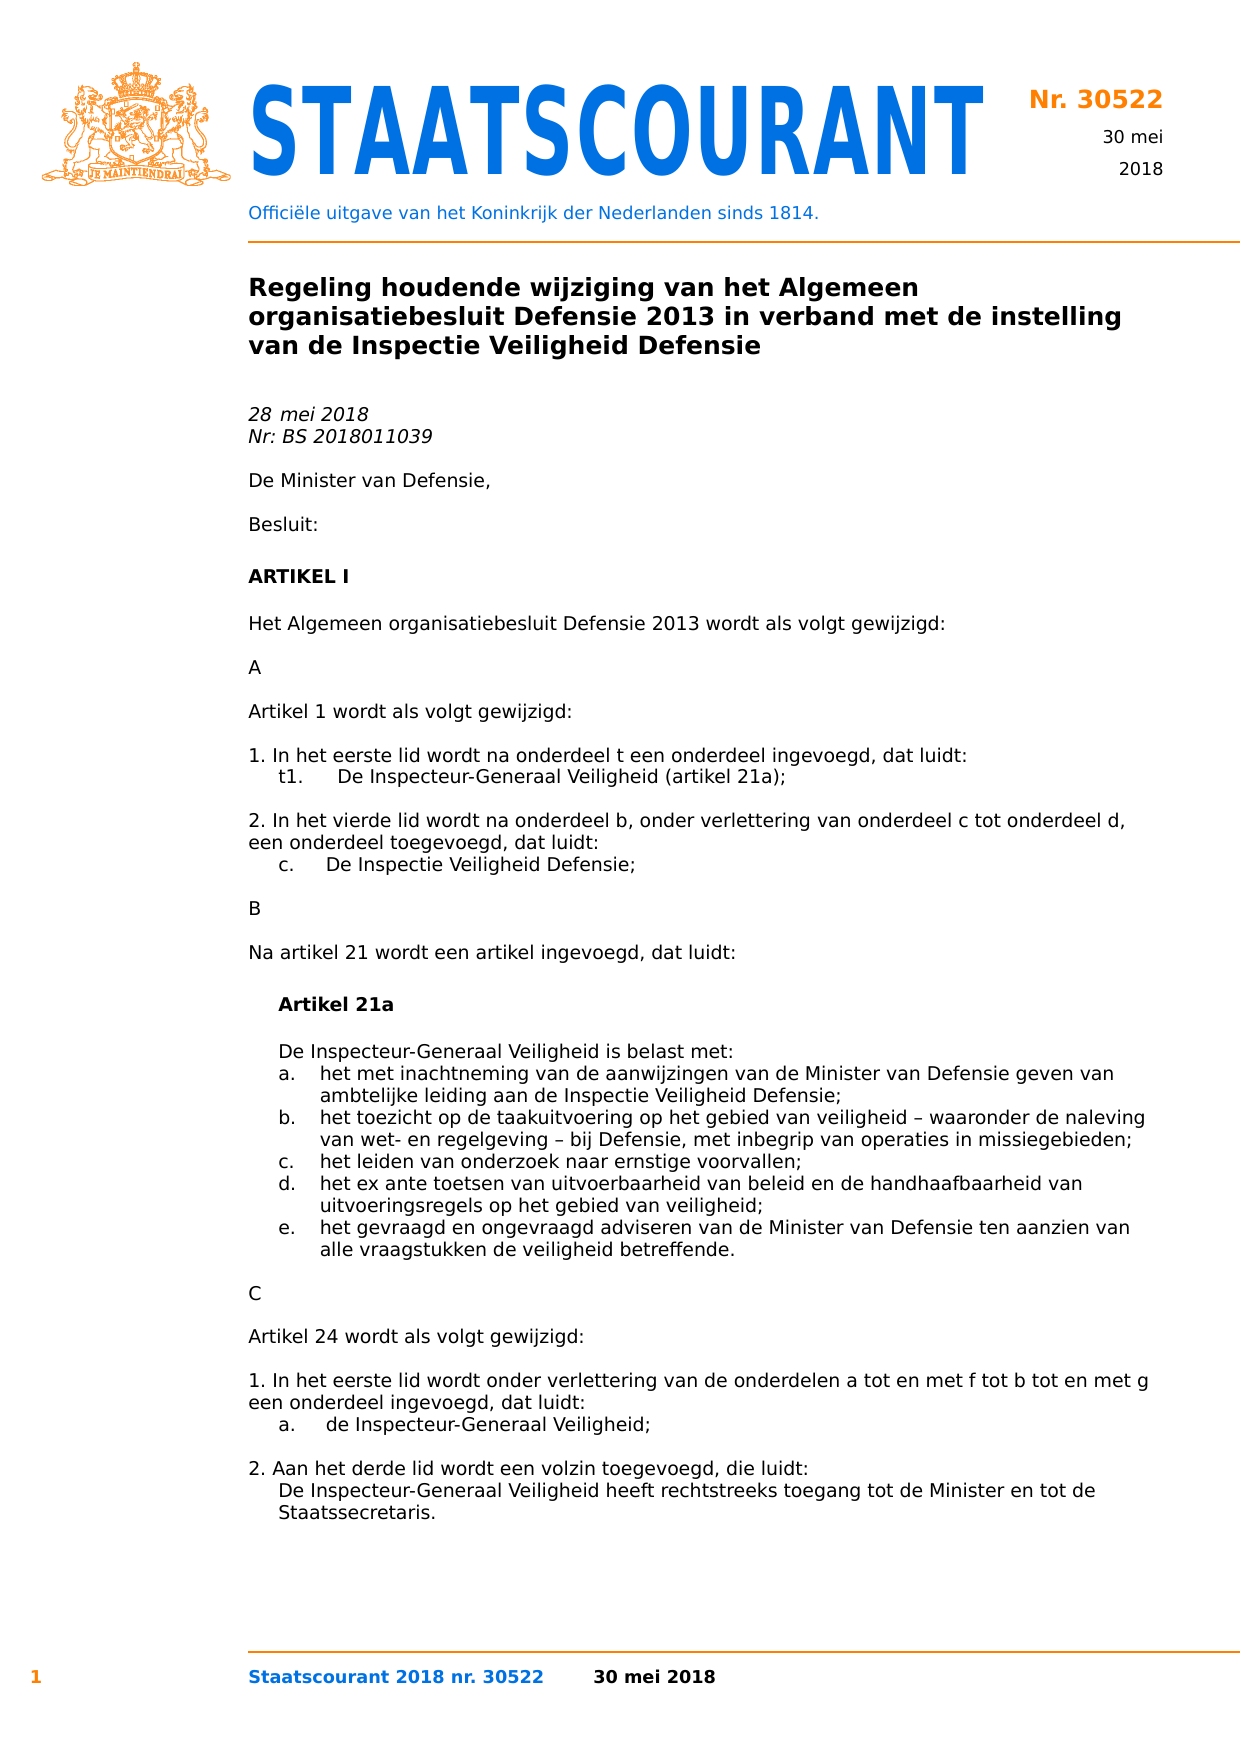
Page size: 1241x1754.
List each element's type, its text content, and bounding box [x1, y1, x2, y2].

text Het Algemeen organisatiebesluit Defensie 2013 wordt als volgt gewijzigd: [248, 613, 1163, 635]
text Artikel 24 wordt als volgt gewijzigd: [248, 1326, 1163, 1348]
text c. De Inspectie Veiligheid Defensie; [278, 854, 1163, 876]
text t1. De Inspecteur-Generaal Veiligheid (artikel 21a); [278, 766, 1163, 788]
text 2. In het vierde lid wordt na onderdeel b, onder verlettering van onderdeel c tot onderdeel d, een onderdeel toegevoegd, dat luidt: [248, 810, 1163, 854]
text c. het leiden van onderzoek naar ernstige voorvallen; [278, 1151, 1163, 1173]
picture [41, 62, 231, 186]
subtitle ARTIKEL I [248, 566, 1163, 588]
text a. het met inachtneming van de aanwijzingen van de Minister van Defensie geven van ambtelijke leiding aan de Inspectie Veiligheid Defensie; [278, 1063, 1163, 1107]
text B [248, 898, 1163, 920]
text Na artikel 21 wordt een artikel ingevoegd, dat luidt: [248, 942, 1163, 964]
text Nr: BS 2018011039 [248, 426, 1163, 448]
subtitle Artikel 21a [278, 994, 1163, 1016]
text Artikel 1 wordt als volgt gewijzigd: [248, 701, 1163, 723]
subtitle Regeling houdende wijziging van het Algemeen organisatiebesluit Defensie 2013 in verband met de instelling van de Inspectie Veiligheid Defensie [248, 273, 1163, 361]
text 1. In het eerste lid wordt onder verlettering van de onderdelen a tot en met f tot b tot en met g een onderdeel ingevoegd, dat luidt: [248, 1370, 1163, 1414]
text d. het ex ante toetsen van uitvoerbaarheid van beleid en de handhaafbaarheid van uitvoeringsregels op het gebied van veiligheid; [278, 1173, 1163, 1217]
text b. het toezicht op de taakuitvoering op het gebied van veiligheid – waaronder de naleving van wet- en regelgeving – bij Defensie, met inbegrip van operaties in missiegebieden; [278, 1107, 1163, 1151]
text C [248, 1283, 1163, 1304]
table_header [25, 62, 248, 241]
text 28 mei 2018 [248, 404, 1163, 426]
text De Inspecteur-Generaal Veiligheid heeft rechtstreeks toegang tot de Minister en tot de Staatssecretaris. [278, 1480, 1163, 1524]
table_cell Officiële uitgave van het Koninkrijk der Nederlanden sinds 1814. [248, 203, 1240, 241]
text e. het gevraagd en ongevraagd adviseren van de Minister van Defensie ten aanzien van alle vraagstukken de veiligheid betreffende. [278, 1217, 1163, 1261]
text 1. In het eerste lid wordt na onderdeel t een onderdeel ingevoegd, dat luidt: [248, 744, 1163, 766]
text De Inspecteur-Generaal Veiligheid is belast met: [278, 1041, 1163, 1063]
text a. de Inspecteur-Generaal Veiligheid; [278, 1414, 1163, 1436]
table_header STAATSCOURANT [248, 62, 998, 203]
text A [248, 657, 1163, 679]
text 2. Aan het derde lid wordt een volzin toegevoegd, die luidt: [248, 1458, 1163, 1480]
table_cell 2018 [998, 153, 1240, 203]
text Besluit: [248, 514, 1163, 536]
table_header Nr. 30522 [998, 62, 1240, 121]
text De Minister van Defensie, [248, 470, 1163, 492]
table_cell 30 mei [998, 121, 1240, 153]
